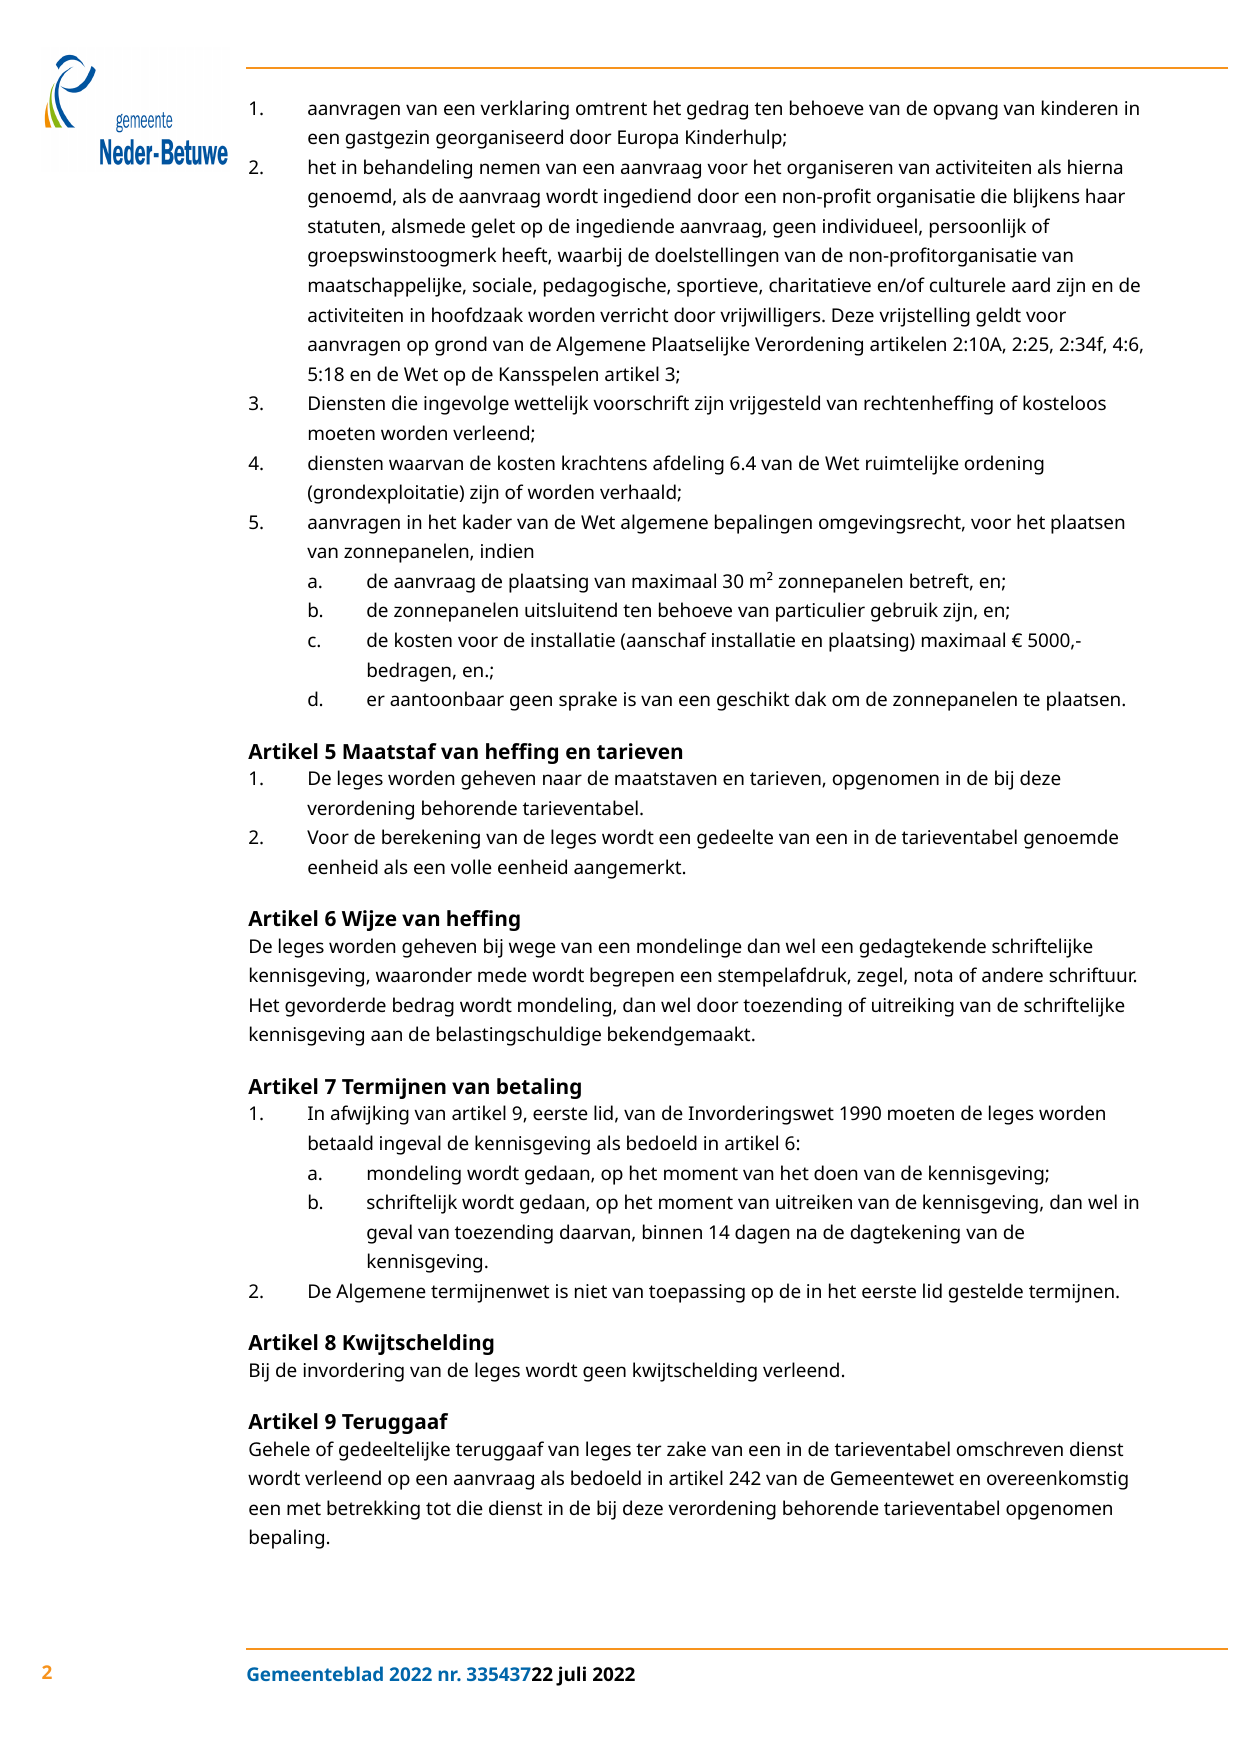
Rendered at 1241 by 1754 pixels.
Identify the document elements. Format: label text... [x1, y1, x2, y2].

list het in behandeling nemen van een aanvraag voor het organiseren van activiteiten als hierna genoemd, als de aanvraag wordt ingediend door een non-profit organisatie die blijkens haar statuten, alsmede gelet op de ingediende aanvraag, geen individueel, persoonlijk of groepswinstoogmerk heeft, waarbij de doelstellingen van de non-profitorganisatie van maatschappelijke, sociale, pedagogische, sportieve, charitatieve en/of culturele aard zijn en de activiteiten in hoofdzaak worden verricht door vrijwilligers. Deze vrijstelling geldt voor aanvragen op grond van de Algemene Plaatselijke Verordening artikelen 2:10A, 2:25, 2:34f, 4:6, 5:18 en de Wet op de Kansspelen artikel 3; [248, 154, 1152, 387]
list diensten waarvan de kosten krachtens afdeling 6.4 van de Wet ruimtelijke ordening (grondexploitatie) zijn of worden verhaald; [248, 450, 1152, 505]
text Artikel 5 Maatstaf van heffing en tarieven [248, 737, 1152, 765]
text Bij de invordering van de leges wordt geen kwijtschelding verleend. [248, 1357, 1152, 1383]
list aanvragen in het kader van de Wet algemene bepalingen omgevingsrecht, voor het plaatsen van zonnepanelen, indien [248, 509, 1152, 564]
list Diensten die ingevolge wettelijk voorschrift zijn vrijgesteld van rechtenheffing of kosteloos moeten worden verleend; [248, 391, 1152, 446]
list aanvragen van een verklaring omtrent het gedrag ten behoeve van de opvang van kinderen in een gastgezin georganiseerd door Europa Kinderhulp; [248, 95, 1152, 150]
list De leges worden geheven naar de maatstaven en tarieven, opgenomen in de bij deze verordening behorende tarieventabel. [248, 765, 1152, 821]
list de kosten voor de installatie (aanschaf installatie en plaatsing) maximaal € 5000,- bedragen, en.; [307, 627, 1152, 683]
text Artikel 6 Wijze van heffing [248, 904, 1152, 933]
text Artikel 9 Teruggaaf [248, 1407, 1152, 1436]
list de zonnepanelen uitsluitend ten behoeve van particulier gebruik zijn, en; [307, 598, 1152, 623]
text Gehele of gedeeltelijke teruggaaf van leges ter zake van een in de tarieventabel omschreven dienst wordt verleend op een aanvraag als bedoeld in artikel 242 van de Gemeentewet en overeenkomstig een met betrekking tot die dienst in de bij deze verordening behorende tarieventabel opgenomen bepaling. [248, 1436, 1152, 1550]
list In afwijking van artikel 9, eerste lid, van de Invorderingswet 1990 moeten de leges worden betaald ingeval de kennisgeving als bedoeld in artikel 6: [248, 1101, 1152, 1156]
text Artikel 7 Termijnen van betaling [248, 1072, 1152, 1101]
list schriftelijk wordt gedaan, op het moment van uitreiken van de kennisgeving, dan wel in geval van toezending daarvan, binnen 14 dagen na de dagtekening van de kennisgeving. [307, 1189, 1152, 1274]
list de aanvraag de plaatsing van maximaal 30 m² zonnepanelen betreft, en; [307, 568, 1152, 594]
list De Algemene termijnenwet is niet van toepassing op de in het eerste lid gestelde termijnen. [248, 1278, 1152, 1304]
text De leges worden geheven bij wege van een mondelinge dan wel een gedagtekende schriftelijke kennisgeving, waaronder mede wordt begrepen een stempelafdruk, zegel, nota of andere schriftuur. Het gevorderde bedrag wordt mondeling, dan wel door toezending of uitreiking van de schriftelijke kennisgeving aan de belastingschuldige bekendgemaakt. [248, 933, 1152, 1047]
text Artikel 8 Kwijtschelding [248, 1328, 1152, 1357]
picture [41, 47, 231, 172]
list mondeling wordt gedaan, op het moment van het doen van de kennisgeving; [307, 1160, 1152, 1185]
list er aantoonbaar geen sprake is van een geschikt dak om de zonnepanelen te plaatsen. [307, 686, 1152, 712]
list Voor de berekening van de leges wordt een gedeelte van een in de tarieventabel genoemde eenheid als een volle eenheid aangemerkt. [248, 824, 1152, 880]
